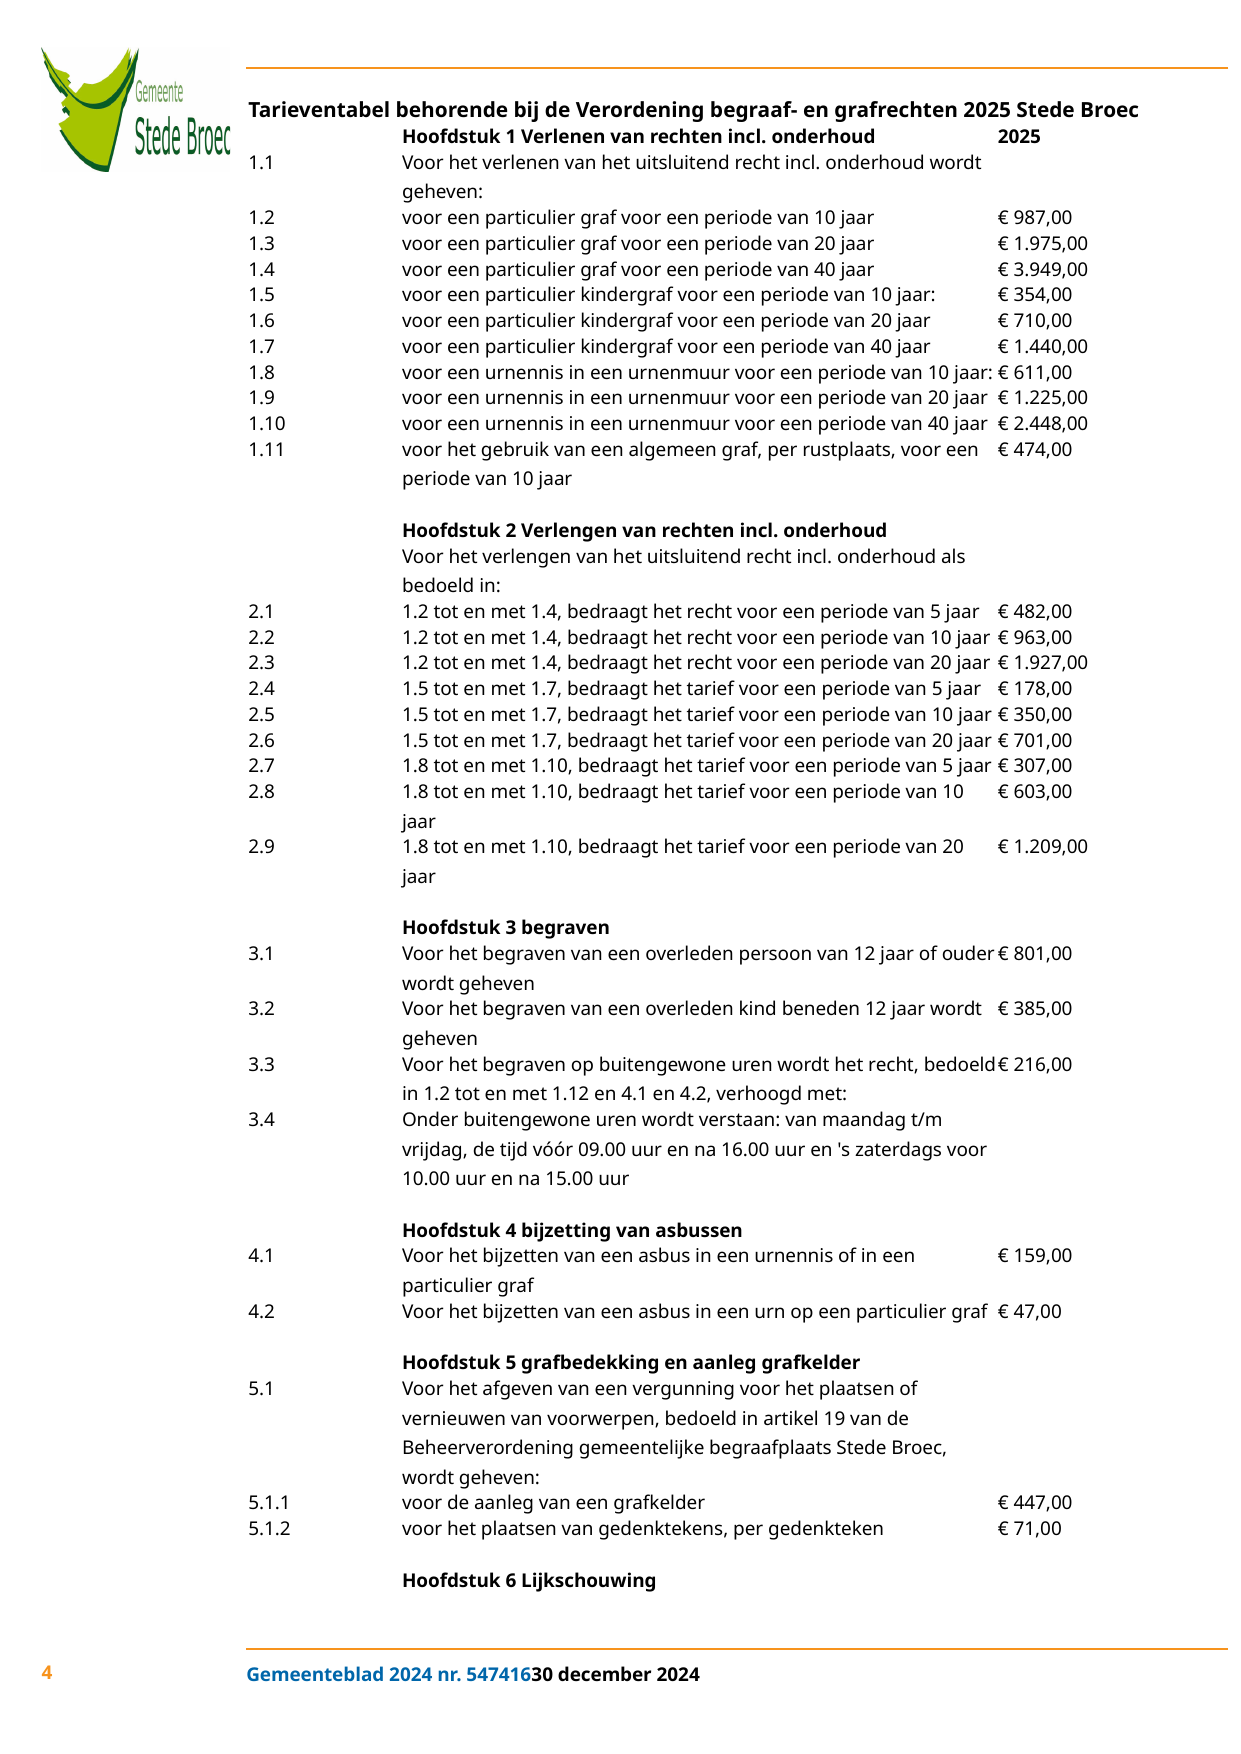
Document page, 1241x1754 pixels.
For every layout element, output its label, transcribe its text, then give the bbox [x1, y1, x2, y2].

table_cell 2.6 [248, 727, 402, 752]
table_cell € 159,00 [998, 1243, 1152, 1298]
table_cell € 482,00 [998, 598, 1152, 624]
table_cell voor het plaatsen van gedenktekens, per gedenkteken [402, 1515, 998, 1541]
table_cell 1.5 tot en met 1.7, bedraagt het tarief voor een periode van 20 jaar [402, 727, 998, 752]
table_cell [998, 491, 1152, 517]
table_cell Voor het bijzetten van een asbus in een urnennis of in een particulier graf [402, 1243, 998, 1298]
table_cell € 801,00 [998, 940, 1152, 996]
table_cell [998, 1106, 1152, 1191]
table_cell Voor het begraven op buitengewone uren wordt het recht, bedoeld in 1.2 tot en met 1.12 en 4.1 en 4.2, verhoogd met: [402, 1051, 998, 1106]
table_cell voor een particulier kindergraf voor een periode van 20 jaar [402, 308, 998, 333]
table_cell 1.2 tot en met 1.4, bedraagt het recht voor een periode van 20 jaar [402, 650, 998, 675]
table_cell € 1.975,00 [998, 230, 1152, 256]
table_cell 2.9 [248, 834, 402, 889]
table_cell [248, 1324, 402, 1349]
table_cell 1.8 [248, 359, 402, 384]
table_cell 5.1.2 [248, 1515, 402, 1541]
table_cell Hoofdstuk 5 grafbedekking en aanleg grafkelder [402, 1349, 998, 1375]
table_cell [998, 915, 1152, 940]
table_cell voor een particulier kindergraf voor een periode van 10 jaar: [402, 282, 998, 307]
table_cell € 2.448,00 [998, 410, 1152, 436]
table_cell [402, 1324, 998, 1349]
table_cell voor een urnennis in een urnenmuur voor een periode van 20 jaar [402, 385, 998, 410]
table_cell 1.1 [248, 149, 402, 204]
table_cell 1.7 [248, 333, 402, 359]
table_cell € 307,00 [998, 753, 1152, 778]
table_cell 3.3 [248, 1051, 402, 1106]
table_cell [248, 1349, 402, 1375]
table_cell [248, 1567, 402, 1592]
table_cell € 710,00 [998, 308, 1152, 333]
table_cell 2.2 [248, 624, 402, 649]
table_cell 1.10 [248, 410, 402, 436]
table_cell € 987,00 [998, 205, 1152, 230]
table_cell € 603,00 [998, 778, 1152, 833]
table_header [248, 124, 402, 149]
table_cell voor een particulier graf voor een periode van 20 jaar [402, 230, 998, 256]
table_cell € 447,00 [998, 1490, 1152, 1515]
table_cell 2.5 [248, 701, 402, 727]
table_cell [998, 889, 1152, 914]
table_cell [402, 1191, 998, 1217]
table_cell [998, 543, 1152, 598]
table_cell € 216,00 [998, 1051, 1152, 1106]
table_cell Voor het begraven van een overleden kind beneden 12 jaar wordt geheven [402, 996, 998, 1051]
table_cell 5.1 [248, 1375, 402, 1489]
table_cell voor een particulier kindergraf voor een periode van 40 jaar [402, 333, 998, 359]
table_cell 1.4 [248, 256, 402, 282]
table_cell € 350,00 [998, 701, 1152, 727]
table_cell € 3.949,00 [998, 256, 1152, 282]
table_cell 3.1 [248, 940, 402, 996]
table_cell € 1.209,00 [998, 834, 1152, 889]
table_cell [998, 1324, 1152, 1349]
table_cell Hoofdstuk 4 bijzetting van asbussen [402, 1217, 998, 1243]
table_cell € 354,00 [998, 282, 1152, 307]
table_cell € 1.225,00 [998, 385, 1152, 410]
table_cell [998, 1349, 1152, 1375]
table_cell Voor het verlengen van het uitsluitend recht incl. onderhoud als bedoeld in: [402, 543, 998, 598]
table_cell [248, 491, 402, 517]
table_cell € 385,00 [998, 996, 1152, 1051]
table_cell 4.2 [248, 1298, 402, 1324]
table_cell € 963,00 [998, 624, 1152, 649]
table_cell [248, 1541, 402, 1567]
table_cell Hoofdstuk 2 Verlengen van rechten incl. onderhoud [402, 517, 998, 543]
table_cell 1.8 tot en met 1.10, bedraagt het tarief voor een periode van 10 jaar [402, 778, 998, 833]
table_cell 4.1 [248, 1243, 402, 1298]
table_cell [248, 1217, 402, 1243]
table_cell [998, 517, 1152, 543]
table_cell 5.1.1 [248, 1490, 402, 1515]
table_cell 1.8 tot en met 1.10, bedraagt het tarief voor een periode van 5 jaar [402, 753, 998, 778]
table_cell 3.2 [248, 996, 402, 1051]
table_cell Voor het verlenen van het uitsluitend recht incl. onderhoud wordt geheven: [402, 149, 998, 204]
table_cell voor een urnennis in een urnenmuur voor een periode van 10 jaar: [402, 359, 998, 384]
table_cell [998, 1217, 1152, 1243]
table_cell [248, 889, 402, 914]
table_cell voor de aanleg van een grafkelder [402, 1490, 998, 1515]
table_cell 2.3 [248, 650, 402, 675]
table_cell [402, 1541, 998, 1567]
table_cell € 1.440,00 [998, 333, 1152, 359]
table_cell voor het gebruik van een algemeen graf, per rustplaats, voor een periode van 10 jaar [402, 436, 998, 491]
text Tarieventabel behorende bij de Verordening begraaf- en grafrechten 2025 Stede Broec [248, 95, 1152, 123]
table_cell € 1.927,00 [998, 650, 1152, 675]
table_cell Onder buitengewone uren wordt verstaan: van maandag t/m vrijdag, de tijd vóór 09.00 uur en na 16.00 uur en 's zaterdags voor 10.00 uur en na 15.00 uur [402, 1106, 998, 1191]
table_cell 1.5 tot en met 1.7, bedraagt het tarief voor een periode van 5 jaar [402, 675, 998, 701]
table_header 2025 [998, 124, 1152, 149]
table_cell [998, 1191, 1152, 1217]
table_cell [998, 1541, 1152, 1567]
table_cell [248, 1191, 402, 1217]
table_cell 1.2 tot en met 1.4, bedraagt het recht voor een periode van 5 jaar [402, 598, 998, 624]
table_cell [248, 915, 402, 940]
table_cell € 47,00 [998, 1298, 1152, 1324]
table_cell 2.8 [248, 778, 402, 833]
table_cell [248, 517, 402, 543]
table_cell 2.1 [248, 598, 402, 624]
table_cell voor een particulier graf voor een periode van 40 jaar [402, 256, 998, 282]
table_cell 2.4 [248, 675, 402, 701]
table_cell 1.3 [248, 230, 402, 256]
table_cell voor een particulier graf voor een periode van 10 jaar [402, 205, 998, 230]
table_cell [998, 1567, 1152, 1592]
table_cell [402, 491, 998, 517]
table_cell € 611,00 [998, 359, 1152, 384]
table_cell voor een urnennis in een urnenmuur voor een periode van 40 jaar [402, 410, 998, 436]
table_cell Voor het afgeven van een vergunning voor het plaatsen of vernieuwen van voorwerpen, bedoeld in artikel 19 van de Beheerverordening gemeentelijke begraafplaats Stede Broec, wordt geheven: [402, 1375, 998, 1489]
table_cell 1.8 tot en met 1.10, bedraagt het tarief voor een periode van 20 jaar [402, 834, 998, 889]
table_header Hoofdstuk 1 Verlenen van rechten incl. onderhoud [402, 124, 998, 149]
picture [41, 47, 231, 172]
table_cell € 701,00 [998, 727, 1152, 752]
table_cell [248, 543, 402, 598]
table_cell € 71,00 [998, 1515, 1152, 1541]
table_cell 1.6 [248, 308, 402, 333]
table_cell Voor het bijzetten van een asbus in een urn op een particulier graf [402, 1298, 998, 1324]
table_cell Voor het begraven van een overleden persoon van 12 jaar of ouder wordt geheven [402, 940, 998, 996]
table_cell Hoofdstuk 3 begraven [402, 915, 998, 940]
table_cell 1.9 [248, 385, 402, 410]
table_cell 1.5 [248, 282, 402, 307]
table_cell Hoofdstuk 6 Lijkschouwing [402, 1567, 998, 1592]
table_cell 1.5 tot en met 1.7, bedraagt het tarief voor een periode van 10 jaar [402, 701, 998, 727]
table_cell 1.2 [248, 205, 402, 230]
table_cell 1.11 [248, 436, 402, 491]
table_cell [998, 149, 1152, 204]
table_cell [998, 1375, 1152, 1489]
table_cell 3.4 [248, 1106, 402, 1191]
table_cell [402, 889, 998, 914]
table_cell € 474,00 [998, 436, 1152, 491]
table_cell 2.7 [248, 753, 402, 778]
table_cell 1.2 tot en met 1.4, bedraagt het recht voor een periode van 10 jaar [402, 624, 998, 649]
table_cell € 178,00 [998, 675, 1152, 701]
